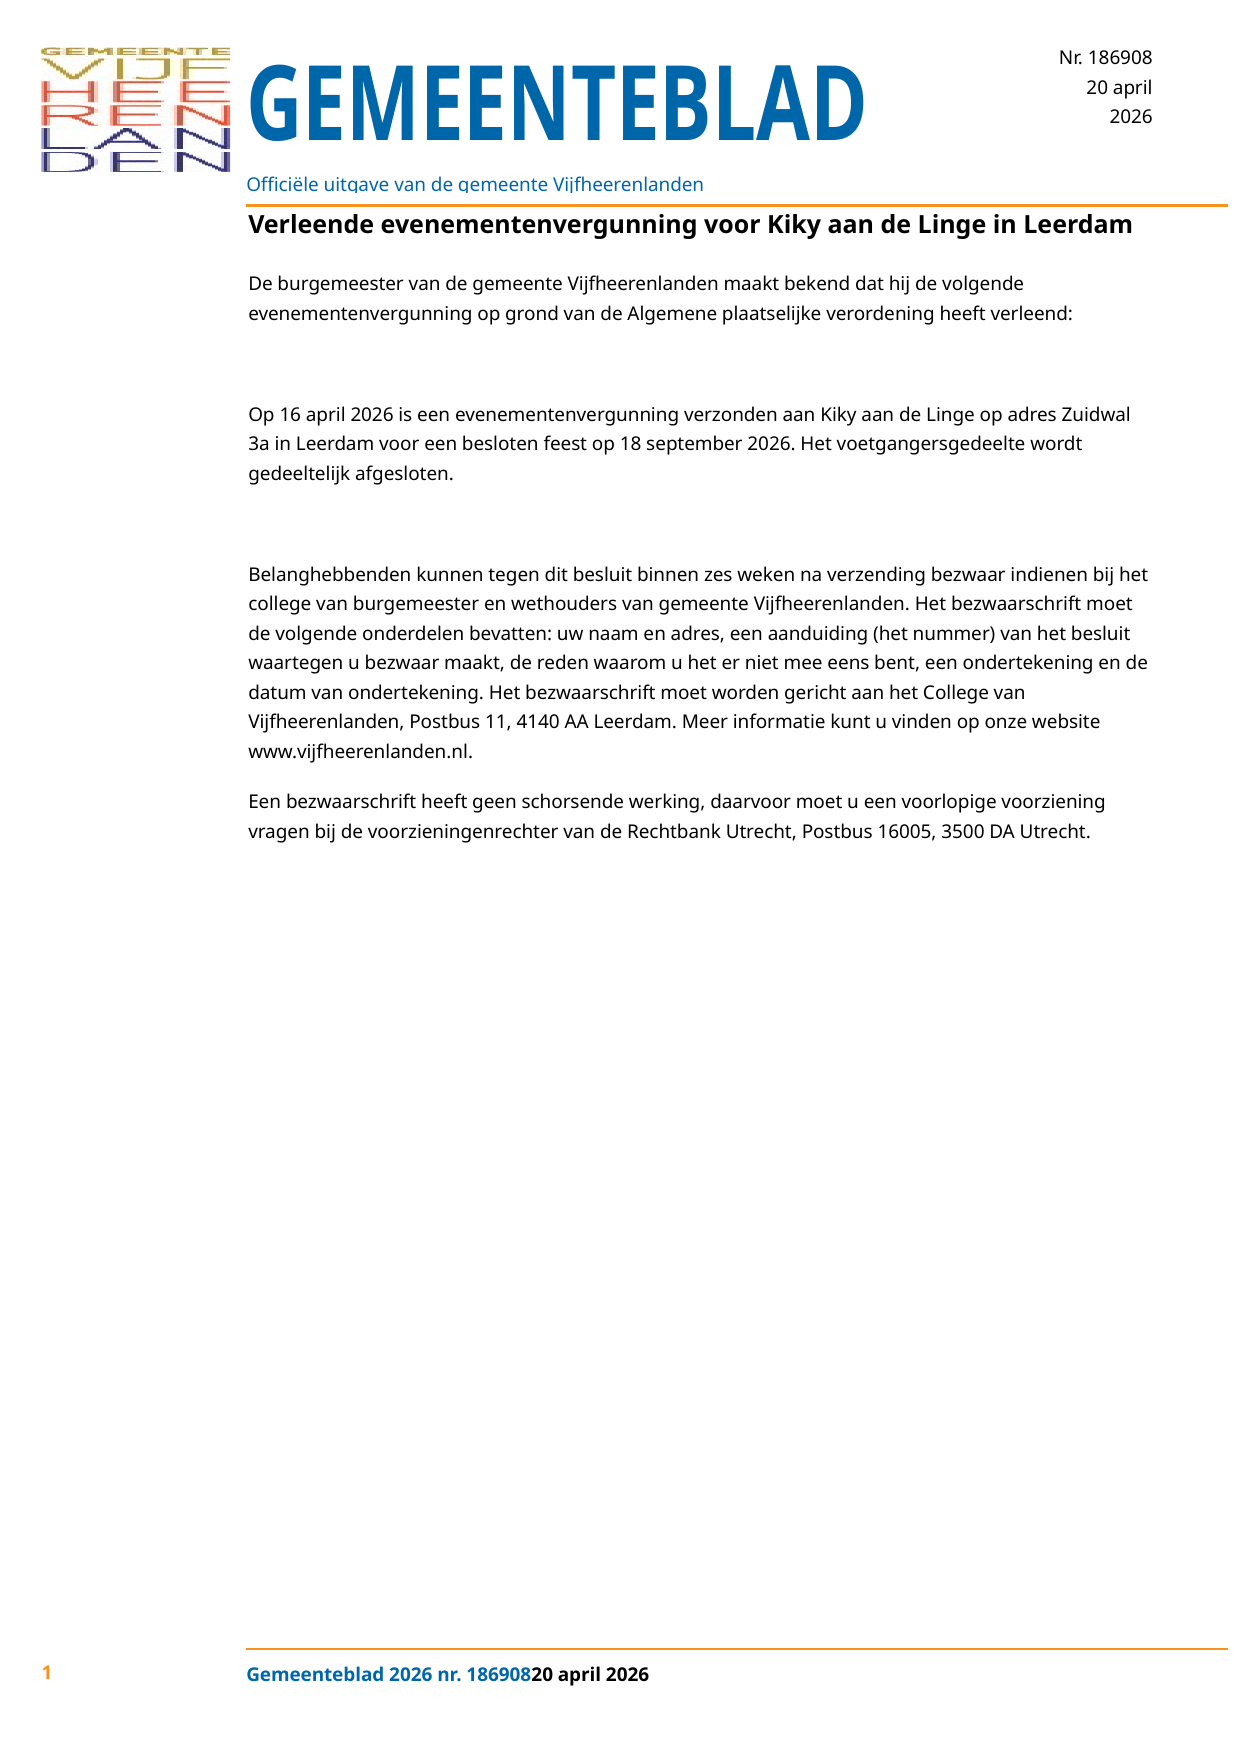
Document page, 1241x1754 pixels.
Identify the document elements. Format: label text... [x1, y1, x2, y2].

picture [41, 47, 231, 172]
text Belanghebbenden kunnen tegen dit besluit binnen zes weken na verzending bezwaar indienen bij het college van burgemeester en wethouders van gemeente Vijfheerenlanden. Het bezwaarschrift moet de volgende onderdelen bevatten: uw naam en adres, een aanduiding (het nummer) van het besluit waartegen u bezwaar maakt, de reden waarom u het er niet mee eens bent, een ondertekening en de datum van ondertekening. Het bezwaarschrift moet worden gericht aan het College van Vijfheerenlanden, Postbus 11, 4140 AA Leerdam. Meer informatie kunt u vinden op onze website www.vijfheerenlanden.nl. [248, 561, 1152, 764]
text Op 16 april 2026 is een evenementenvergunning verzonden aan Kiky aan de Linge op adres Zuidwal 3a in Leerdam voor een besloten feest op 18 september 2026. Het voetgangersgedeelte wordt gedeeltelijk afgesloten. [248, 401, 1152, 486]
text De burgemeester van de gemeente Vijfheerenlanden maakt bekend dat hij de volgende evenementenvergunning op grond van de Algemene plaatselijke verordening heeft verleend: [248, 270, 1152, 326]
text Een bezwaarschrift heeft geen schorsende werking, daarvoor moet u een voorlopige voorziening vragen bij de voorzieningenrechter van de Rechtbank Utrecht, Postbus 16005, 3500 DA Utrecht. [248, 789, 1152, 844]
text Verleende evenementenvergunning voor Kiky aan de Linge in Leerdam [248, 207, 1152, 241]
